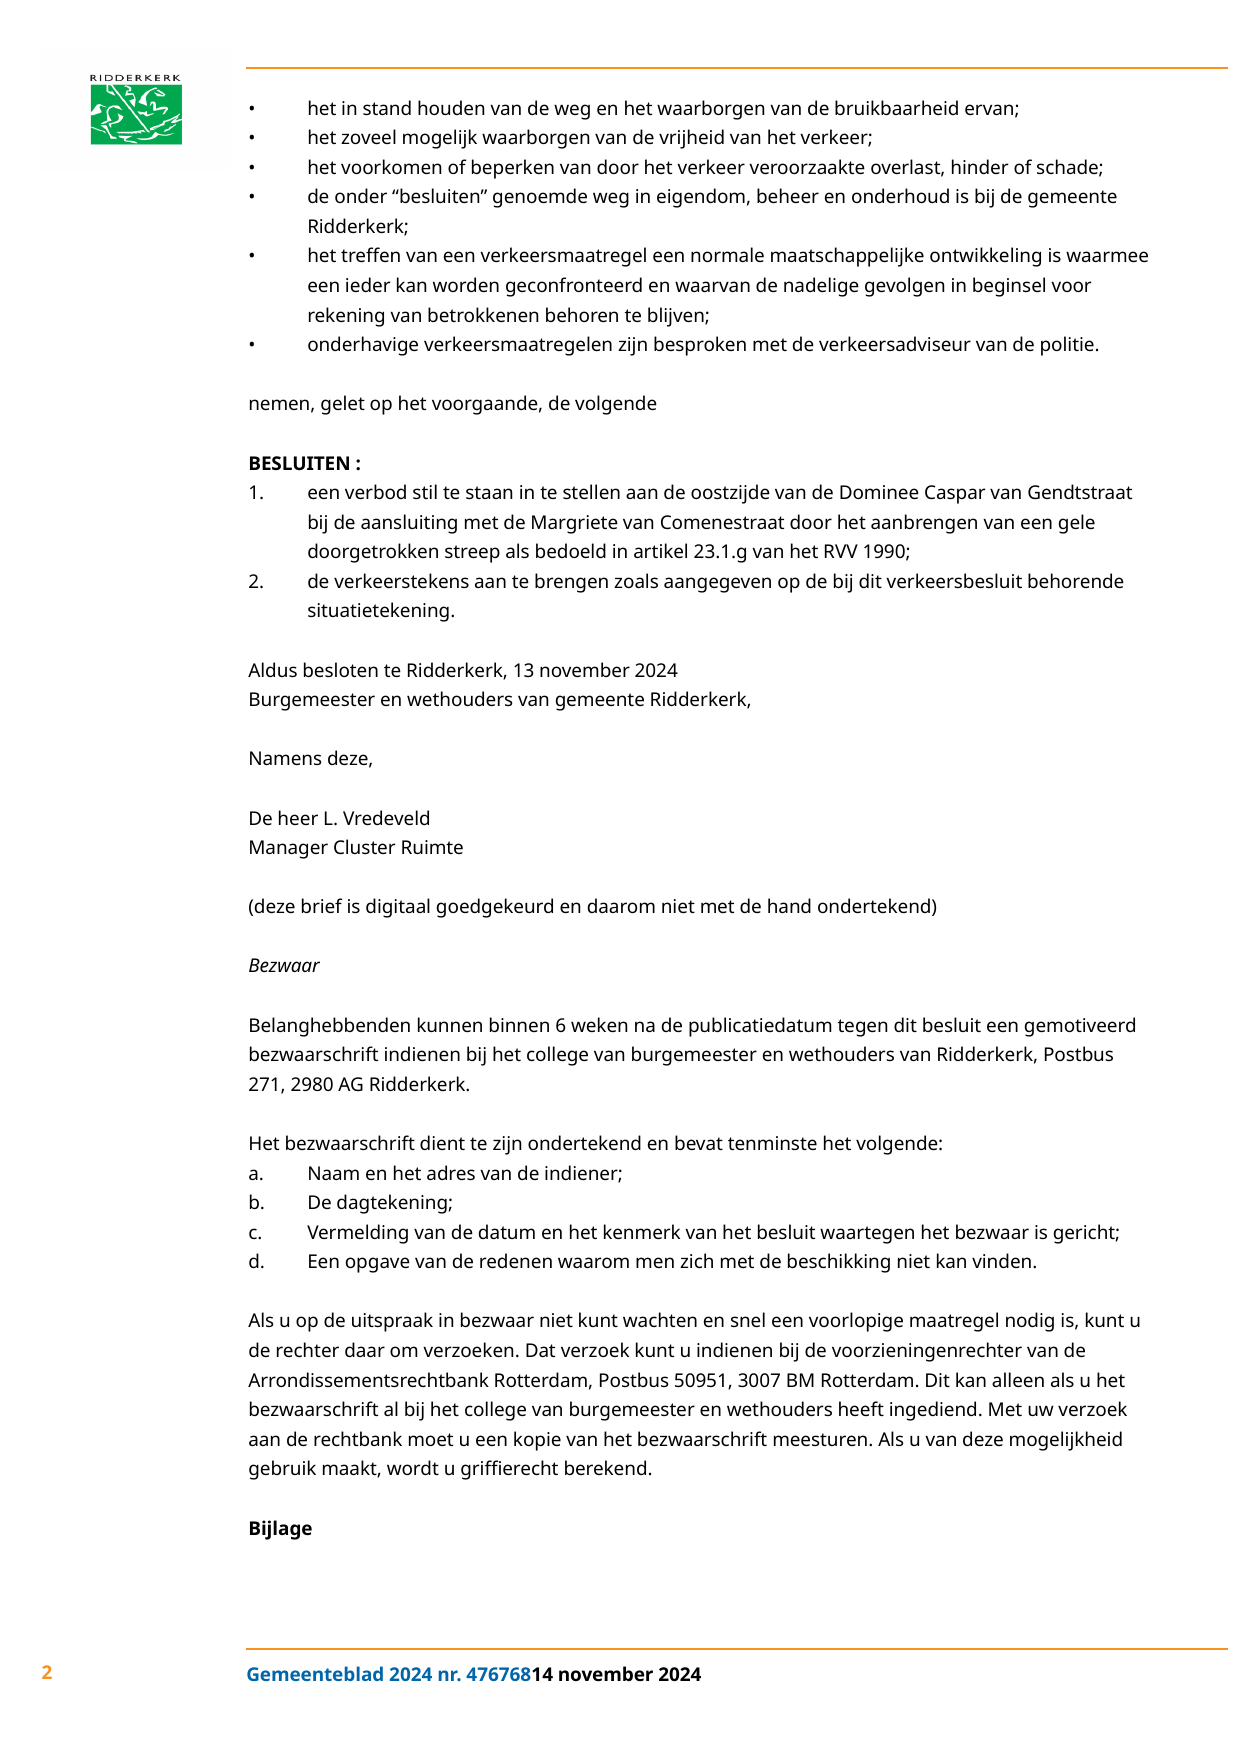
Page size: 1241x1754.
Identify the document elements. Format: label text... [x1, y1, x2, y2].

list het in stand houden van de weg en het waarborgen van de bruikbaarheid ervan; [248, 95, 1152, 121]
list Naam en het adres van de indiener; [248, 1160, 1152, 1186]
text Als u op de uitspraak in bezwaar niet kunt wachten en snel een voorlopige maatregel nodig is, kunt u de rechter daar om verzoeken. Dat verzoek kunt u indienen bij de voorzieningenrechter van de Arrondissementsrechtbank Rotterdam, Postbus 50951, 3007 BM Rotterdam. Dit kan alleen als u het bezwaarschrift al bij het college van burgemeester en wethouders heeft ingediend. Met uw verzoek aan de rechtbank moet u een kopie van het bezwaarschrift meesturen. Als u van deze mogelijkheid gebruik maakt, wordt u griffierecht berekend. [248, 1308, 1152, 1481]
text Belanghebbenden kunnen binnen 6 weken na de publicatiedatum tegen dit besluit een gemotiveerd bezwaarschrift indienen bij het college van burgemeester en wethouders van Ridderkerk, Postbus 271, 2980 AG Ridderkerk. [248, 1012, 1152, 1097]
picture [41, 47, 231, 172]
list het zoveel mogelijk waarborgen van de vrijheid van het verkeer; [248, 124, 1152, 150]
list de onder “besluiten” genoemde weg in eigendom, beheer en onderhoud is bij de gemeente Ridderkerk; [248, 183, 1152, 239]
text Burgemeester en wethouders van gemeente Ridderkerk, [248, 686, 1152, 712]
text De heer L. Vredeveld [248, 805, 1152, 831]
text (deze brief is digitaal goedgekeurd en daarom niet met de hand ondertekend) [248, 893, 1152, 919]
list Vermelding van de datum en het kenmerk van het besluit waartegen het bezwaar is gericht; [248, 1219, 1152, 1245]
text Bezwaar [248, 953, 1152, 978]
text Het bezwaarschrift dient te zijn ondertekend en bevat tenminste het volgende: [248, 1130, 1152, 1156]
text Bijlage [248, 1515, 1152, 1541]
list de verkeerstekens aan te brengen zoals aangegeven op de bij dit verkeersbesluit behorende situatietekening. [248, 568, 1152, 623]
list het treffen van een verkeersmaatregel een normale maatschappelijke ontwikkeling is waarmee een ieder kan worden geconfronteerd en waarvan de nadelige gevolgen in beginsel voor rekening van betrokkenen behoren te blijven; [248, 243, 1152, 328]
list een verbod stil te staan in te stellen aan de oostzijde van de Dominee Caspar van Gendtstraat bij de aansluiting met de Margriete van Comenestraat door het aanbrengen van een gele doorgetrokken streep als bedoeld in artikel 23.1.g van het RVV 1990; [248, 479, 1152, 564]
text Manager Cluster Ruimte [248, 834, 1152, 860]
text BESLUITEN : [248, 450, 1152, 476]
list onderhavige verkeersmaatregelen zijn besproken met de verkeersadviseur van de politie. [248, 331, 1152, 357]
text Namens deze, [248, 746, 1152, 771]
text Aldus besloten te Ridderkerk, 13 november 2024 [248, 657, 1152, 683]
list het voorkomen of beperken van door het verkeer veroorzaakte overlast, hinder of schade; [248, 154, 1152, 180]
text nemen, gelet op het voorgaande, de volgende [248, 391, 1152, 416]
list Een opgave van de redenen waarom men zich met de beschikking niet kan vinden. [248, 1248, 1152, 1274]
list De dagtekening; [248, 1189, 1152, 1215]
